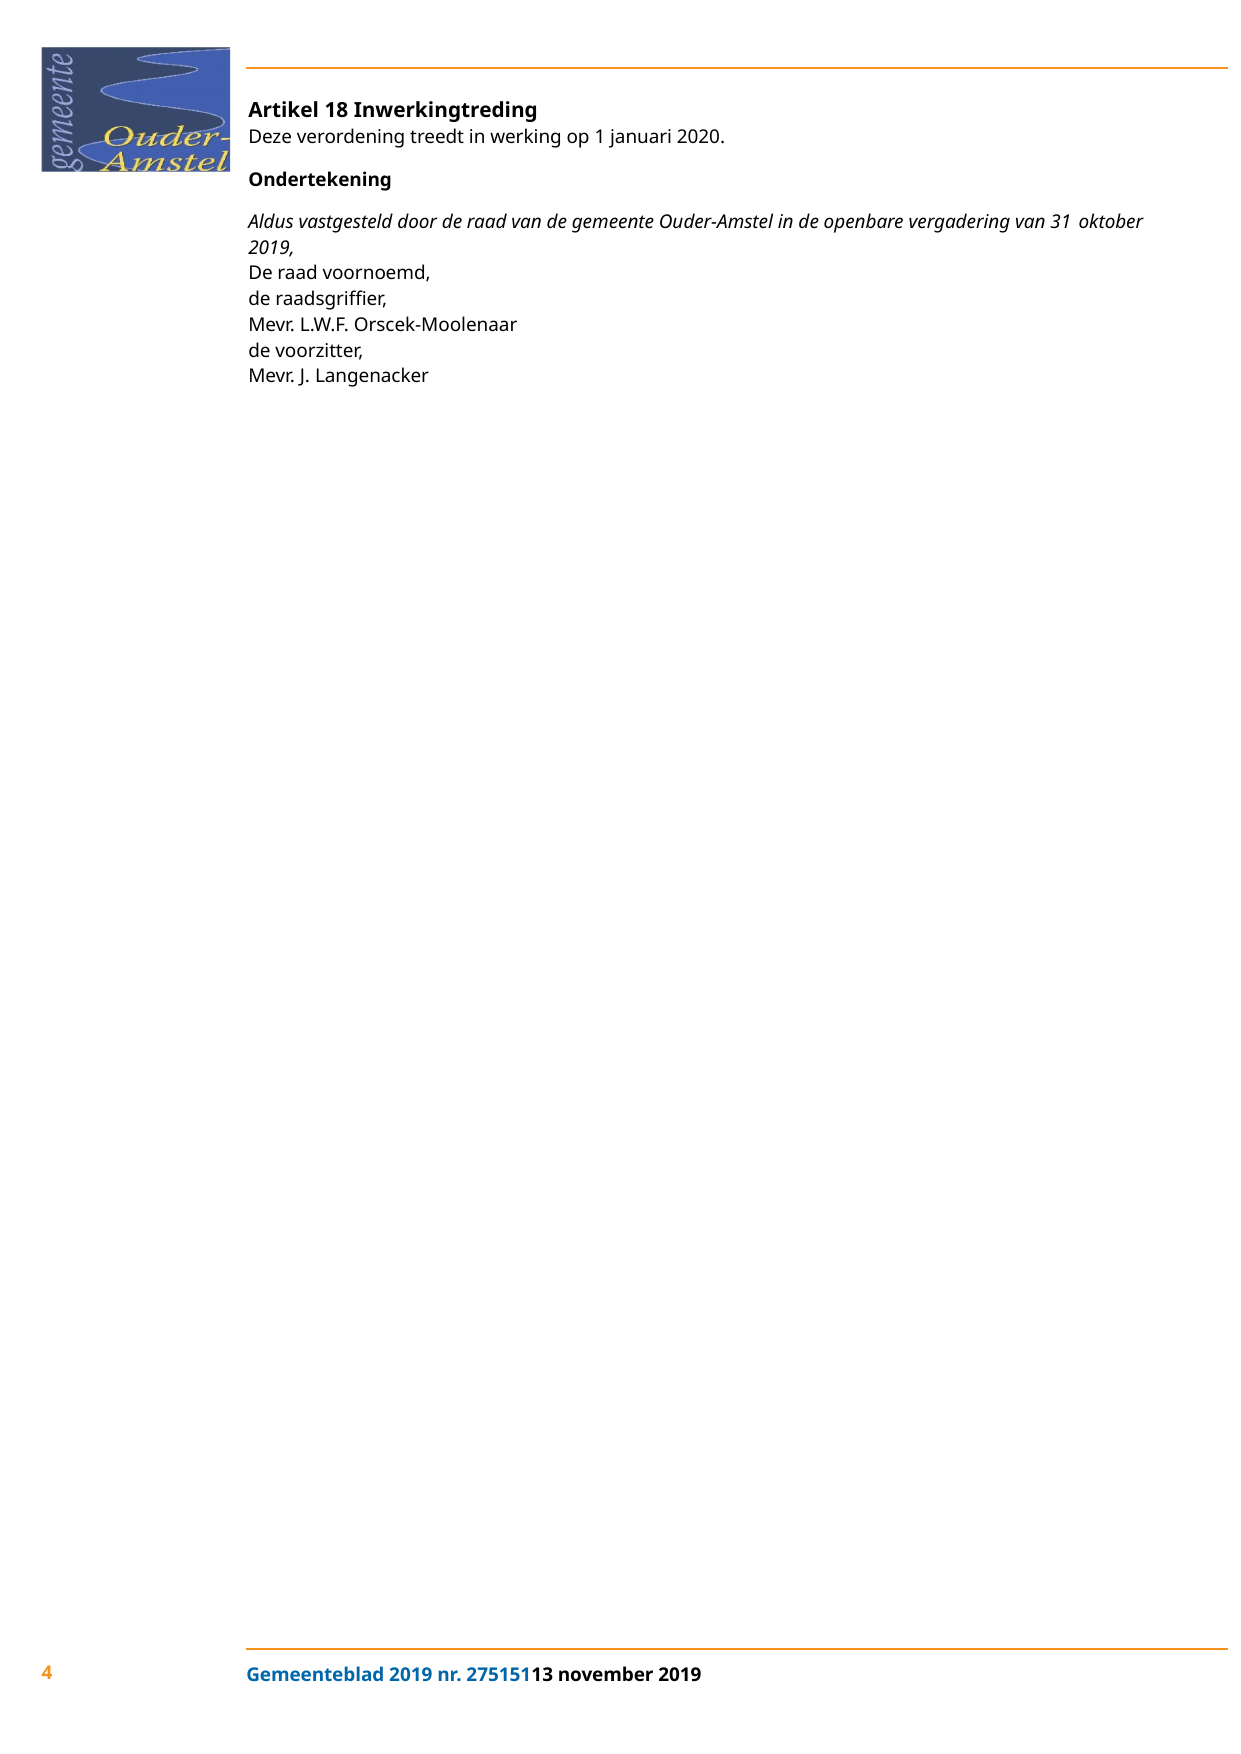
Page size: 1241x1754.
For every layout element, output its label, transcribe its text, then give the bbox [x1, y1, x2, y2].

text Aldus vastgesteld door de raad van de gemeente Ouder-Amstel in de openbare vergadering van 31 oktober 2019, [248, 208, 1152, 259]
text Artikel 18 Inwerkingtreding [248, 95, 1152, 123]
text Ondertekening [248, 166, 1152, 192]
text De raad voornoemd, [248, 259, 1152, 285]
text Deze verordening treedt in werking op 1 januari 2020. [248, 123, 1152, 149]
text Mevr. J. Langenacker [248, 362, 1152, 388]
text Mevr. L.W.F. Orscek-Moolenaar [248, 311, 1152, 337]
picture [41, 47, 231, 172]
text de raadsgriffier, [248, 285, 1152, 311]
text de voorzitter, [248, 337, 1152, 362]
